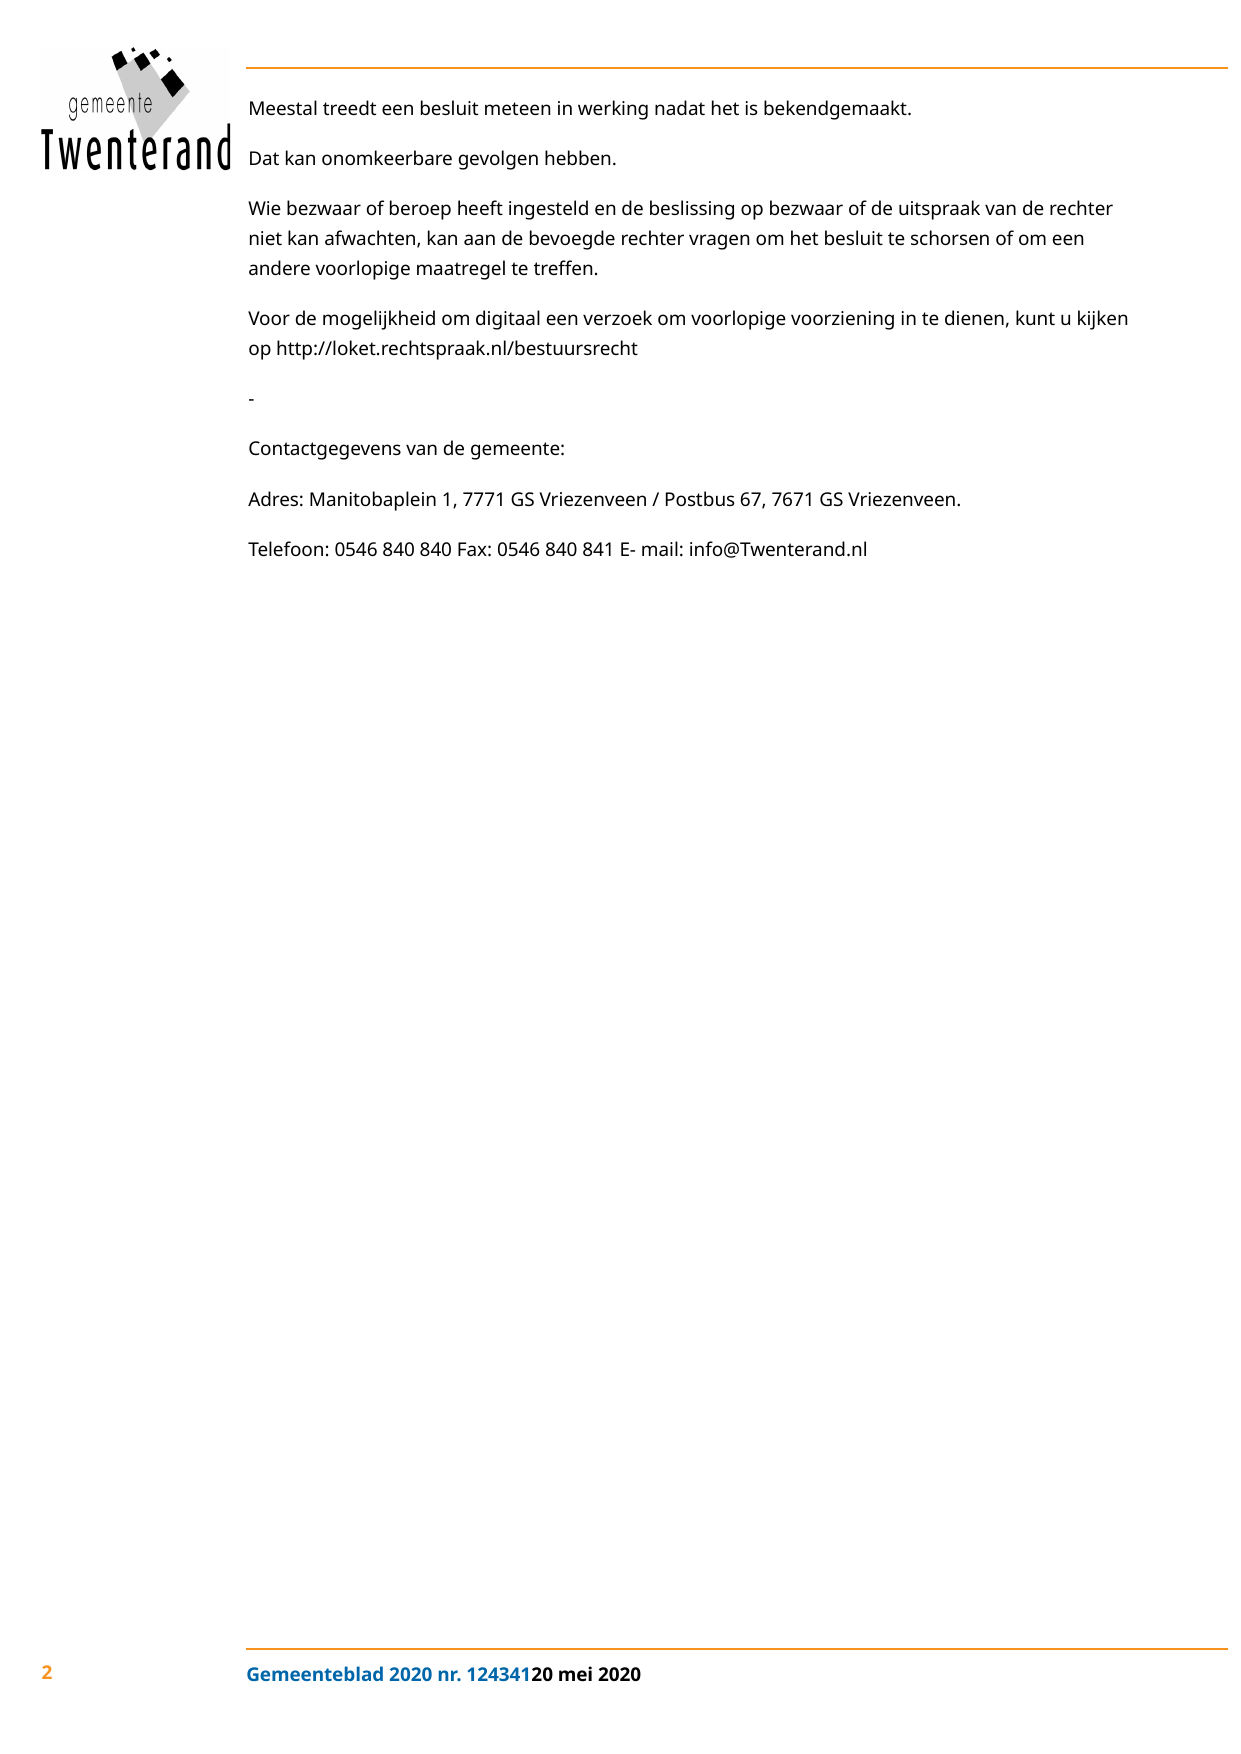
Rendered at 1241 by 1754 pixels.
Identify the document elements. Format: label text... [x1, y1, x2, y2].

text Contactgegevens van de gemeente: [248, 436, 1152, 461]
text Dat kan onomkeerbare gevolgen hebben. [248, 145, 1152, 171]
text Voor de mogelijkheid om digitaal een verzoek om voorlopige voorziening in te dienen, kunt u kijken op http://loket.rechtspraak.nl/bestuursrecht [248, 305, 1152, 361]
text Adres: Manitobaplein 1, 7771 GS Vriezenveen / Postbus 67, 7671 GS Vriezenveen. [248, 486, 1152, 512]
picture [41, 47, 231, 172]
text Meestal treedt een besluit meteen in werking nadat het is bekendgemaakt. [248, 95, 1152, 121]
text Wie bezwaar of beroep heeft ingesteld en de beslissing op bezwaar of de uitspraak van de rechter niet kan afwachten, kan aan de bevoegde rechter vragen om het besluit te schorsen of om een andere voorlopige maatregel te treffen. [248, 196, 1152, 281]
text Telefoon: 0546 840 840 Fax: 0546 840 841 E- mail: info@Twenterand.nl [248, 536, 1152, 562]
text - [248, 385, 1152, 411]
